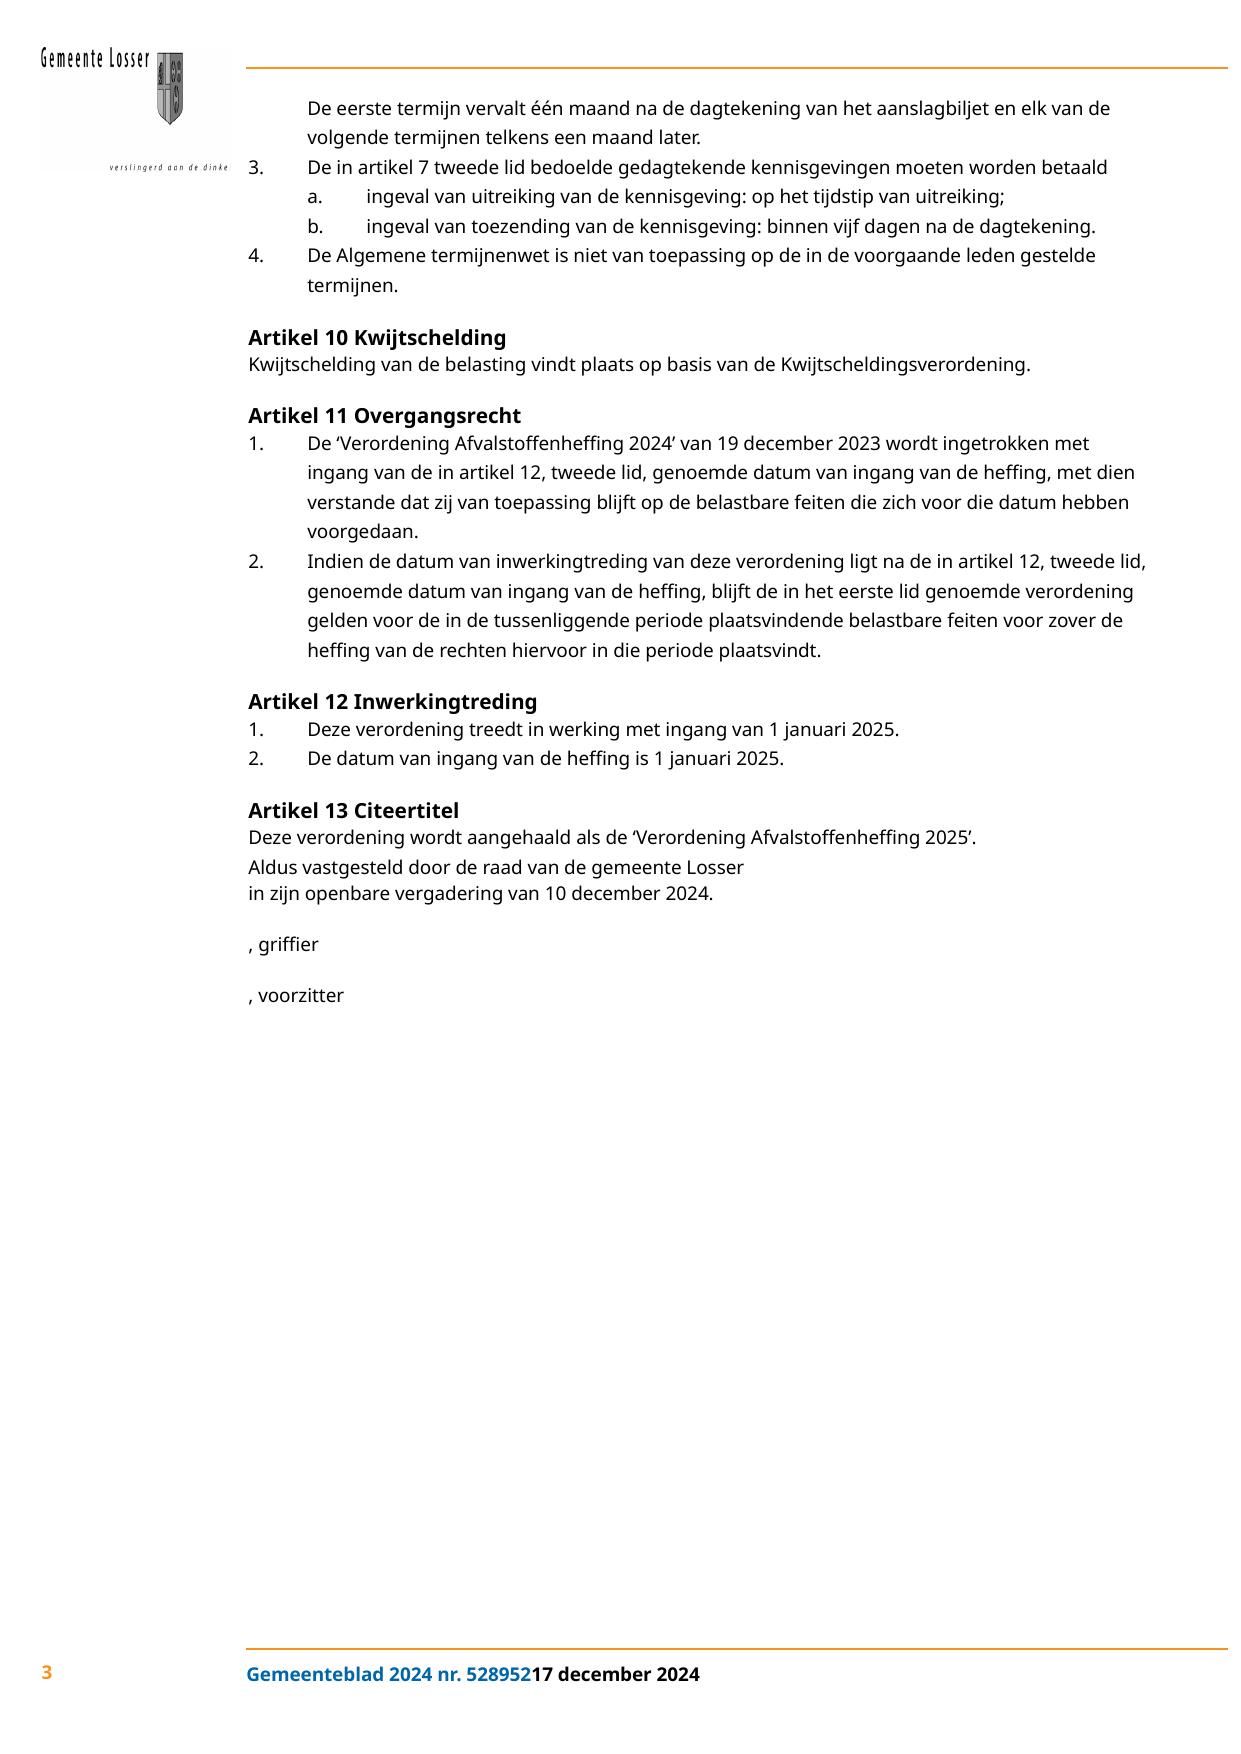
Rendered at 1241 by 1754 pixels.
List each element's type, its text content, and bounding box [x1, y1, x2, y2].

text Artikel 10 Kwijtschelding [248, 323, 1152, 351]
list De datum van ingang van de heffing is 1 januari 2025. [248, 746, 1152, 771]
text in zijn openbare vergadering van 10 december 2024. [248, 880, 1152, 905]
list ingeval van toezending van de kennisgeving: binnen vijf dagen na de dagtekening. [307, 213, 1152, 239]
list De eerste termijn vervalt één maand na de dagtekening van het aanslagbiljet en elk van de volgende termijnen telkens een maand later. [248, 95, 1152, 150]
list ingeval van uitreiking van de kennisgeving: op het tijdstip van uitreiking; [307, 183, 1152, 209]
text Kwijtschelding van de belasting vindt plaats op basis van de Kwijtscheldingsverordening. [248, 351, 1152, 377]
text Aldus vastgesteld door de raad van de gemeente Losser [248, 854, 1152, 880]
text Artikel 11 Overgangsrecht [248, 402, 1152, 430]
list Deze verordening treedt in werking met ingang van 1 januari 2025. [248, 716, 1152, 742]
text Deze verordening wordt aangehaald als de ‘Verordening Afvalstoffenheffing 2025’. [248, 824, 1152, 850]
list De Algemene termijnenwet is niet van toepassing op de in de voorgaande leden gestelde termijnen. [248, 243, 1152, 298]
text Artikel 12 Inwerkingtreding [248, 687, 1152, 716]
list De ‘Verordening Afvalstoffenheffing 2024’ van 19 december 2023 wordt ingetrokken met ingang van de in artikel 12, tweede lid, genoemde datum van ingang van de heffing, met dien verstande dat zij van toepassing blijft op de belastbare feiten die zich voor die datum hebben voorgedaan. [248, 430, 1152, 544]
text , voorzitter [248, 983, 1152, 1008]
list De in artikel 7 tweede lid bedoelde gedagtekende kennisgevingen moeten worden betaald [248, 154, 1152, 180]
text Artikel 13 Citeertitel [248, 796, 1152, 824]
text , griffier [248, 931, 1152, 957]
list Indien de datum van inwerkingtreding van deze verordening ligt na de in artikel 12, tweede lid, genoemde datum van ingang van de heffing, blijft de in het eerste lid genoemde verordening gelden voor de in de tussenliggende periode plaatsvindende belastbare feiten voor zover de heffing van de rechten hiervoor in die periode plaatsvindt. [248, 548, 1152, 663]
picture [41, 47, 231, 172]
